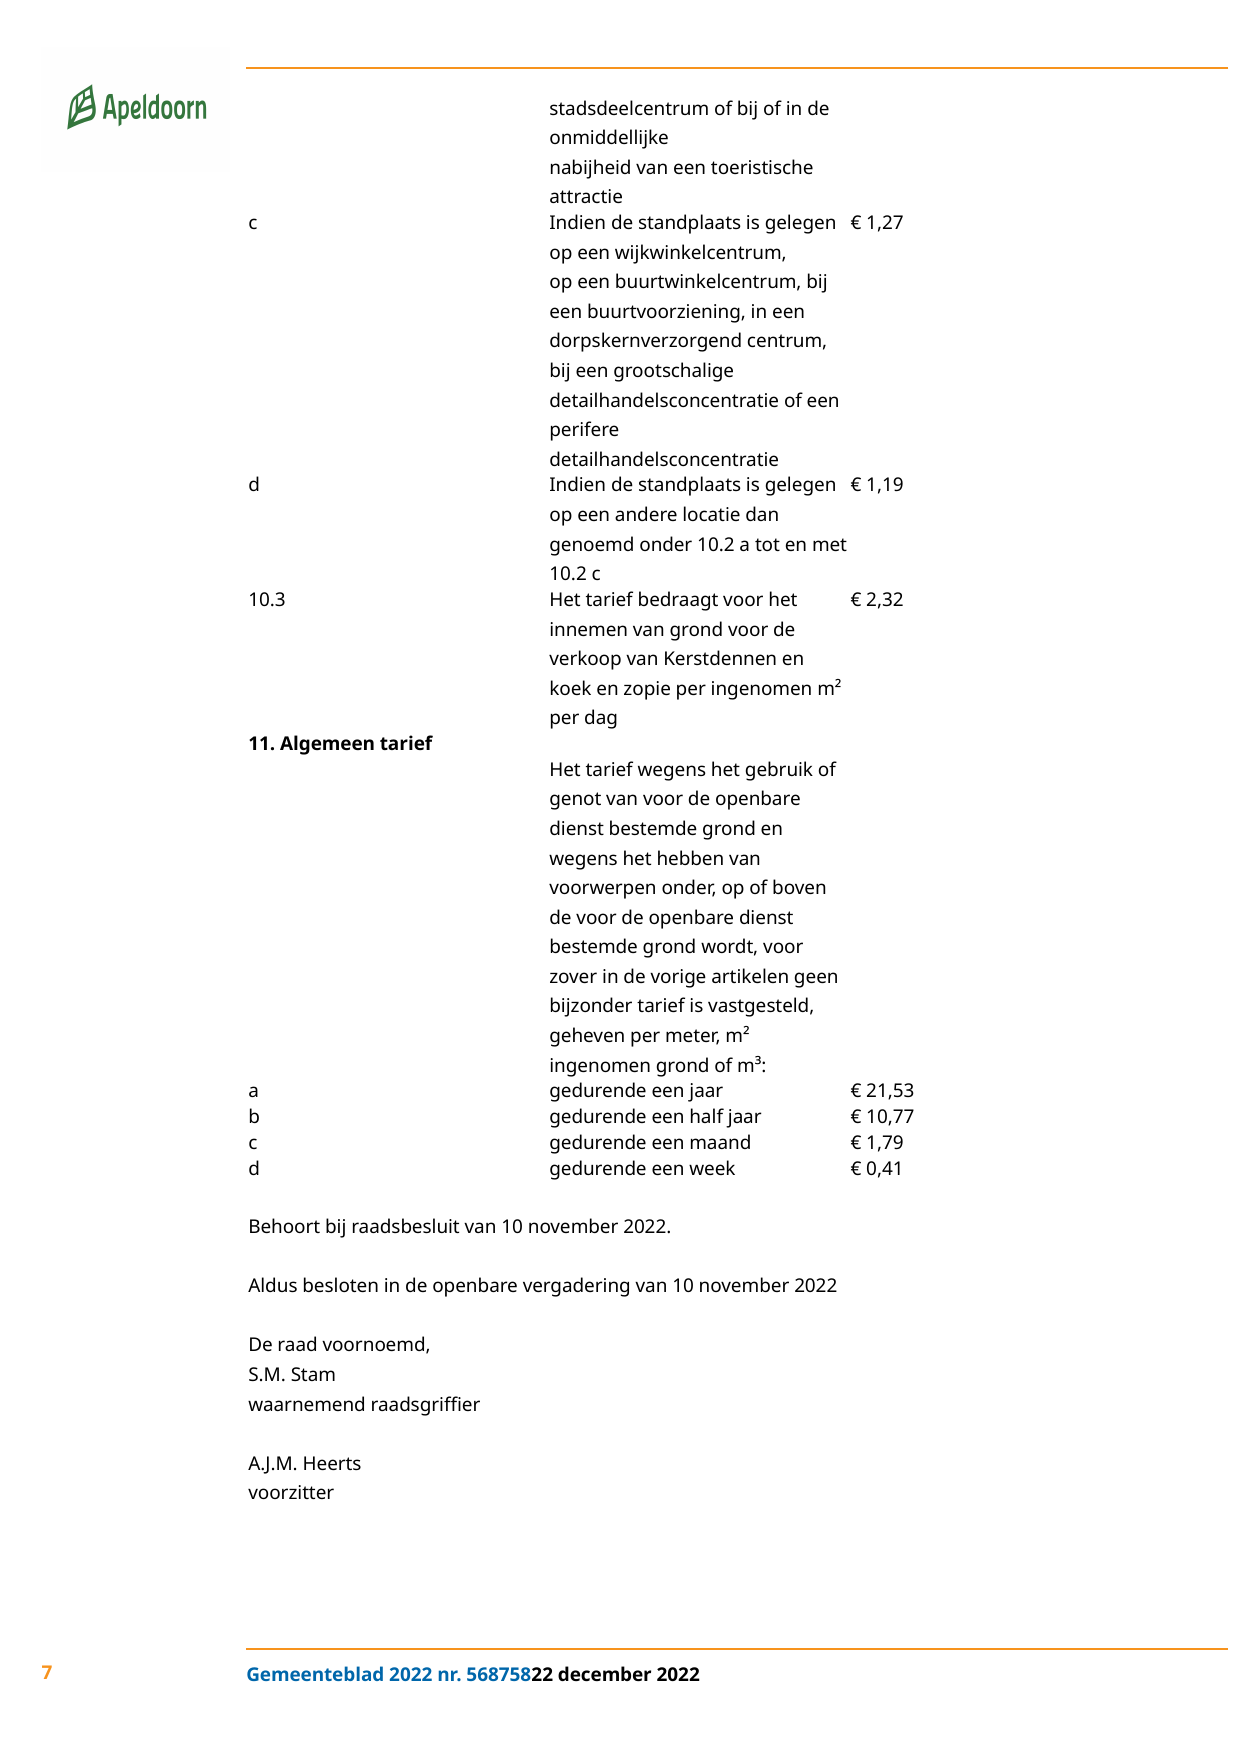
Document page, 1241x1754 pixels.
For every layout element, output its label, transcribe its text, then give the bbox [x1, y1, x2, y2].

table_cell gedurende een maand [549, 1129, 850, 1155]
table_cell [248, 756, 549, 1077]
table_cell Het tarief bedraagt voor het innemen van grond voor de verkoop van Kerstdennen en koek en zopie per ingenomen m² per dag [549, 586, 850, 730]
table_cell € 1,19 [850, 472, 1152, 586]
text S.M. Stam [248, 1361, 1152, 1387]
text voorzitter [248, 1479, 1152, 1505]
table_cell [850, 730, 1152, 756]
table_cell € 1,27 [850, 209, 1152, 472]
table_cell [850, 95, 1152, 209]
table_cell c [248, 209, 549, 472]
table_cell d [248, 1155, 549, 1180]
table_cell gedurende een half jaar [549, 1103, 850, 1129]
table_cell € 1,79 [850, 1129, 1152, 1155]
table_cell [549, 730, 850, 756]
table_cell a [248, 1078, 549, 1103]
text De raad voornoemd, [248, 1332, 1152, 1357]
table_cell Indien de standplaats is gelegen op een andere locatie dan genoemd onder 10.2 a tot en met 10.2 c [549, 472, 850, 586]
text Behoort bij raadsbesluit van 10 november 2022. [248, 1213, 1152, 1239]
table_cell € 2,32 [850, 586, 1152, 730]
table_cell gedurende een jaar [549, 1078, 850, 1103]
table_cell 11. Algemeen tarief [248, 730, 549, 756]
table_cell [850, 756, 1152, 1077]
table_cell € 21,53 [850, 1078, 1152, 1103]
table_cell c [248, 1129, 549, 1155]
text waarnemend raadsgriffier [248, 1391, 1152, 1416]
text Aldus besloten in de openbare vergadering van 10 november 2022 [248, 1272, 1152, 1298]
table_cell 10.3 [248, 586, 549, 730]
table_cell d [248, 472, 549, 586]
table_cell € 0,41 [850, 1155, 1152, 1180]
table_cell b [248, 1103, 549, 1129]
table_cell stadsdeelcentrum of bij of in de onmiddellijke nabijheid van een toeristische attractie [549, 95, 850, 209]
picture [41, 47, 231, 172]
table_cell Het tarief wegens het gebruik of genot van voor de openbare dienst bestemde grond en wegens het hebben van voorwerpen onder, op of boven de voor de openbare dienst bestemde grond wordt, voor zover in de vorige artikelen geen bijzonder tarief is vastgesteld, geheven per meter, m² ingenomen grond of m³: [549, 756, 850, 1077]
table_cell [248, 95, 549, 209]
text A.J.M. Heerts [248, 1450, 1152, 1476]
table_cell gedurende een week [549, 1155, 850, 1180]
table_cell Indien de standplaats is gelegen op een wijkwinkelcentrum, op een buurtwinkelcentrum, bij een buurtvoorziening, in een dorpskernverzorgend centrum, bij een grootschalige detailhandelsconcentratie of een perifere detailhandelsconcentratie [549, 209, 850, 472]
table_cell € 10,77 [850, 1103, 1152, 1129]
